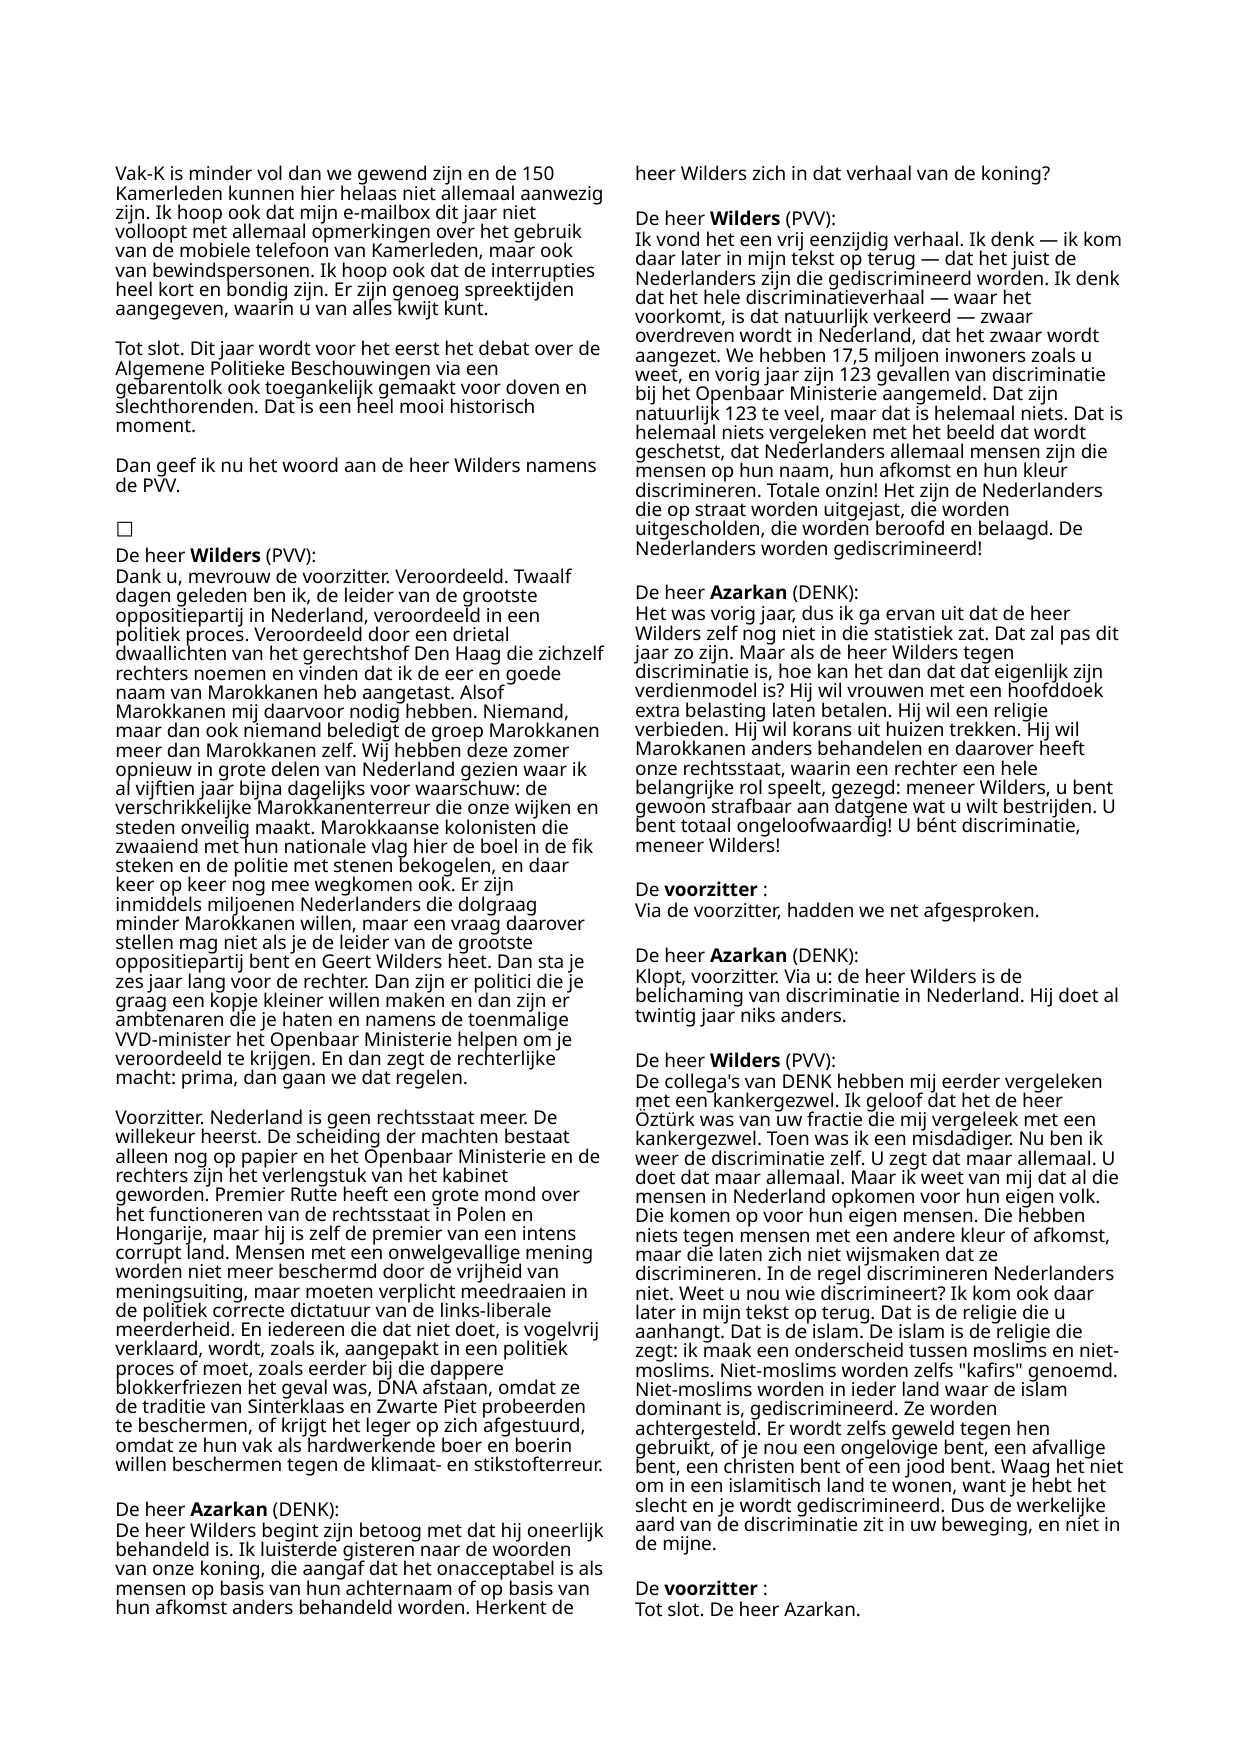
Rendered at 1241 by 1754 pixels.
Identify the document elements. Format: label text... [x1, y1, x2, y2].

text De voorzitter : [635, 1575, 1125, 1601]
text De heer Azarkan (DENK): [635, 942, 1125, 968]
text Tot slot. Dit jaar wordt voor het eerst het debat over de Algemene Politieke Beschouwingen via een gebarentolk ook toegankelijk gemaakt voor doven en slechthorenden. Dat is een heel mooi historisch moment. [115, 340, 605, 437]
text Ik vond het een vrij eenzijdig verhaal. Ik denk — ik kom daar later in mijn tekst op terug — dat het juist de Nederlanders zijn die gediscrimineerd worden. Ik denk dat het hele discriminatieverhaal — waar het voorkomt, is dat natuurlijk verkeerd — zwaar overdreven wordt in Nederland, dat het zwaar wordt aangezet. We hebben 17,5 miljoen inwoners zoals u weet, en vorig jaar zijn 123 gevallen van discriminatie bij het Openbaar Ministerie aangemeld. Dat zijn natuurlijk 123 te veel, maar dat is helemaal niets. Dat is helemaal niets vergeleken met het beeld dat wordt geschetst, dat Nederlanders allemaal mensen zijn die mensen op hun naam, hun afkomst en hun kleur discrimineren. Totale onzin! Het zijn de Nederlanders die op straat worden uitgejast, die worden uitgescholden, die worden beroofd en belaagd. De Nederlanders worden gediscrimineerd! [635, 231, 1125, 559]
text Het was vorig jaar, dus ik ga ervan uit dat de heer Wilders zelf nog niet in die statistiek zat. Dat zal pas dit jaar zo zijn. Maar als de heer Wilders tegen discriminatie is, hoe kan het dan dat dat eigenlijk zijn verdienmodel is? Hij wil vrouwen met een hoofddoek extra belasting laten betalen. Hij wil een religie verbieden. Hij wil korans uit huizen trekken. Hij wil Marokkanen anders behandelen en daarover heeft onze rechtsstaat, waarin een rechter een hele belangrijke rol speelt, gezegd: meneer Wilders, u bent gewoon strafbaar aan datgene wat u wilt bestrijden. U bent totaal ongeloofwaardig! U bént discriminatie, meneer Wilders! [635, 605, 1125, 856]
text Voorzitter. Nederland is geen rechtsstaat meer. De willekeur heerst. De scheiding der machten bestaat alleen nog op papier en het Openbaar Ministerie en de rechters zijn het verlengstuk van het kabinet geworden. Premier Rutte heeft een grote mond over het functioneren van de rechtsstaat in Polen en Hongarije, maar hij is zelf de premier van een intens corrupt land. Mensen met een onwelgevallige mening worden niet meer beschermd door de vrijheid van meningsuiting, maar moeten verplicht meedraaien in de politiek correcte dictatuur van de links-liberale meerderheid. En iedereen die dat niet doet, is vogelvrij verklaard, wordt, zoals ik, aangepakt in een politiek proces of moet, zoals eerder bij die dappere blokkerfriezen het geval was, DNA afstaan, omdat ze de traditie van Sinterklaas en Zwarte Piet probeerden te beschermen, of krijgt het leger op zich afgestuurd, omdat ze hun vak als hardwerkende boer en boerin willen beschermen tegen de klimaat- en stikstofterreur. [115, 1109, 605, 1475]
text De collega's van DENK hebben mij eerder vergeleken met een kankergezwel. Ik geloof dat het de heer Öztürk was van uw fractie die mij vergeleek met een kankergezwel. Toen was ik een misdadiger. Nu ben ik weer de discriminatie zelf. U zegt dat maar allemaal. U doet dat maar allemaal. Maar ik weet van mij dat al die mensen in Nederland opkomen voor hun eigen volk. Die komen op voor hun eigen mensen. Die hebben niets tegen mensen met een andere kleur of afkomst, maar die laten zich niet wijsmaken dat ze discrimineren. In de regel discrimineren Nederlanders niet. Weet u nou wie discrimineert? Ik kom ook daar later in mijn tekst op terug. Dat is de religie die u aanhangt. Dat is de islam. De islam is de religie die zegt: ik maak een onderscheid tussen moslims en niet-moslims. Niet-moslims worden zelfs "kafirs" genoemd. Niet-moslims worden in ieder land waar de islam dominant is, gediscrimineerd. Ze worden achtergesteld. Er wordt zelfs geweld tegen hen gebruikt, of je nou een ongelovige bent, een afvallige bent, een christen bent of een jood bent. Waag het niet om in een islamitisch land te wonen, want je hebt het slecht en je wordt gediscrimineerd. Dus de werkelijke aard van de discriminatie zit in uw beweging, en niet in de mijne. [635, 1073, 1125, 1554]
text De heer Azarkan (DENK): [635, 579, 1125, 605]
text ⬜ [115, 517, 605, 542]
text De heer Wilders (PVV): [635, 205, 1125, 231]
text Tot slot. De heer Azarkan. [635, 1601, 1125, 1620]
text Vak-K is minder vol dan we gewend zijn en de 150 Kamerleden kunnen hier helaas niet allemaal aanwezig zijn. Ik hoop ook dat mijn e-mailbox dit jaar niet volloopt met allemaal opmerkingen over het gebruik van de mobiele telefoon van Kamerleden, maar ook van bewindspersonen. Ik hoop ook dat de interrupties heel kort en bondig zijn. Er zijn genoeg spreektijden aangegeven, waarin u van alles kwijt kunt. [115, 165, 605, 319]
text Dan geef ik nu het woord aan de heer Wilders namens de PVV. [115, 457, 605, 496]
text heer Wilders zich in dat verhaal van de koning? [635, 165, 1125, 184]
text De heer Wilders (PVV): [115, 542, 605, 568]
text De heer Azarkan (DENK): [115, 1496, 605, 1522]
text De voorzitter : [635, 877, 1125, 902]
text Dank u, mevrouw de voorzitter. Veroordeeld. Twaalf dagen geleden ben ik, de leider van de grootste oppositiepartij in Nederland, veroordeeld in een politiek proces. Veroordeeld door een drietal dwaallichten van het gerechtshof Den Haag die zichzelf rechters noemen en vinden dat ik de eer en goede naam van Marokkanen heb aangetast. Alsof Marokkanen mij daarvoor nodig hebben. Niemand, maar dan ook niemand beledigt de groep Marokkanen meer dan Marokkanen zelf. Wij hebben deze zomer opnieuw in grote delen van Nederland gezien waar ik al vijftien jaar bijna dagelijks voor waarschuw: de verschrikkelijke Marokkanenterreur die onze wijken en steden onveilig maakt. Marokkaanse kolonisten die zwaaiend met hun nationale vlag hier de boel in de fik steken en de politie met stenen bekogelen, en daar keer op keer nog mee wegkomen ook. Er zijn inmiddels miljoenen Nederlanders die dolgraag minder Marokkanen willen, maar een vraag daarover stellen mag niet als je de leider van de grootste oppositiepartij bent en Geert Wilders heet. Dan sta je zes jaar lang voor de rechter. Dan zijn er politici die je graag een kopje kleiner willen maken en dan zijn er ambtenaren die je haten en namens de toenmalige VVD-minister het Openbaar Ministerie helpen om je veroordeeld te krijgen. En dan zegt de rechterlijke macht: prima, dan gaan we dat regelen. [115, 568, 605, 1088]
text Via de voorzitter, hadden we net afgesproken. [635, 902, 1125, 922]
text De heer Wilders begint zijn betoog met dat hij oneerlijk behandeld is. Ik luisterde gisteren naar de woorden van onze koning, die aangaf dat het onacceptabel is als mensen op basis van hun achternaam of op basis van hun afkomst anders behandeld worden. Herkent de [115, 1522, 605, 1618]
text De heer Wilders (PVV): [635, 1047, 1125, 1073]
text Klopt, voorzitter. Via u: de heer Wilders is de belichaming van discriminatie in Nederland. Hij doet al twintig jaar niks anders. [635, 968, 1125, 1026]
